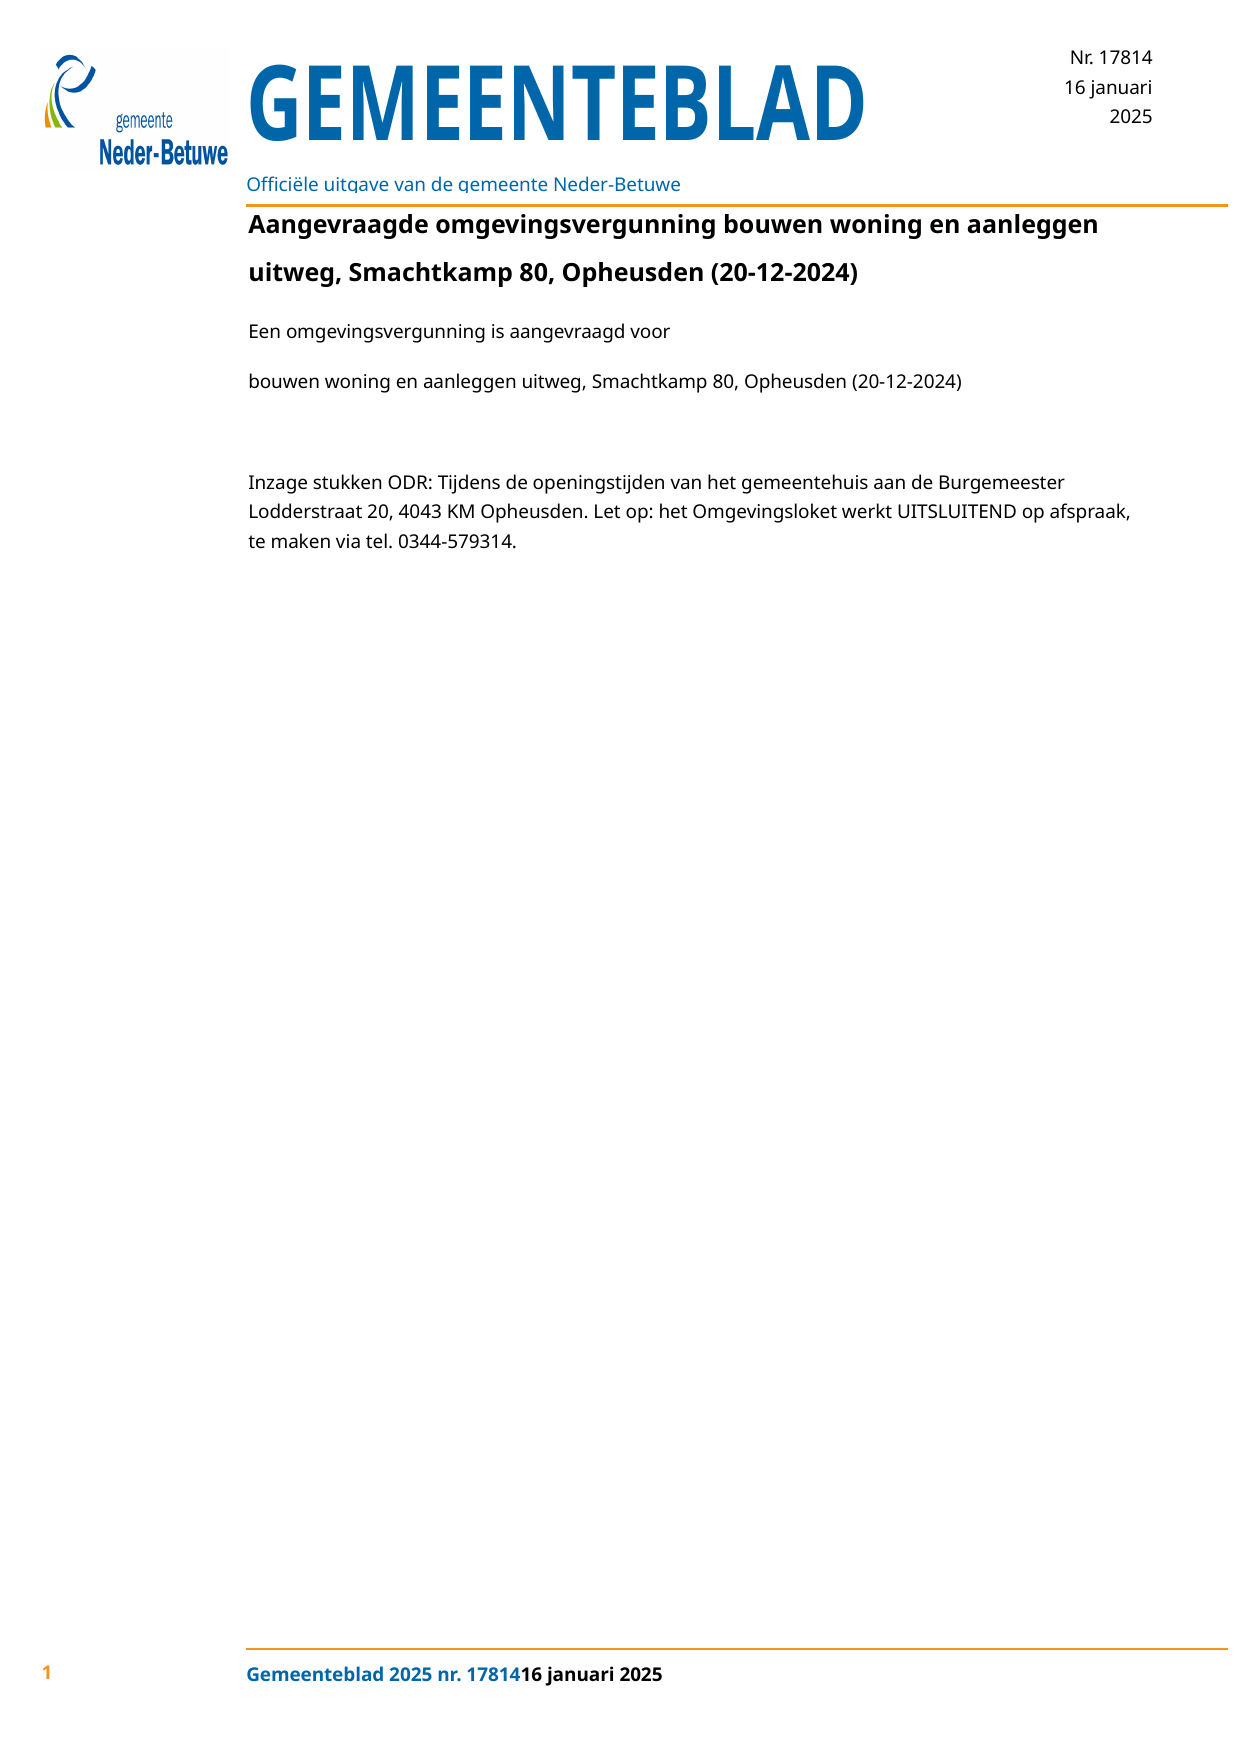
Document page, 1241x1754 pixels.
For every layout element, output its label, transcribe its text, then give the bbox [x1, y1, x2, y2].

text Een omgevingsvergunning is aangevraagd voor [248, 318, 1152, 344]
text Aangevraagde omgevingsvergunning bouwen woning en aanleggen uitweg, Smachtkamp 80, Opheusden (20-12-2024) [248, 207, 1152, 288]
text Inzage stukken ODR: Tijdens de openingstijden van het gemeentehuis aan de Burgemeester Lodderstraat 20, 4043 KM Opheusden. Let op: het Omgevingsloket werkt UITSLUITEND op afspraak, te maken via tel. 0344-579314. [248, 469, 1152, 554]
picture [41, 47, 231, 172]
text bouwen woning en aanleggen uitweg, Smachtkamp 80, Opheusden (20-12-2024) [248, 368, 1152, 394]
